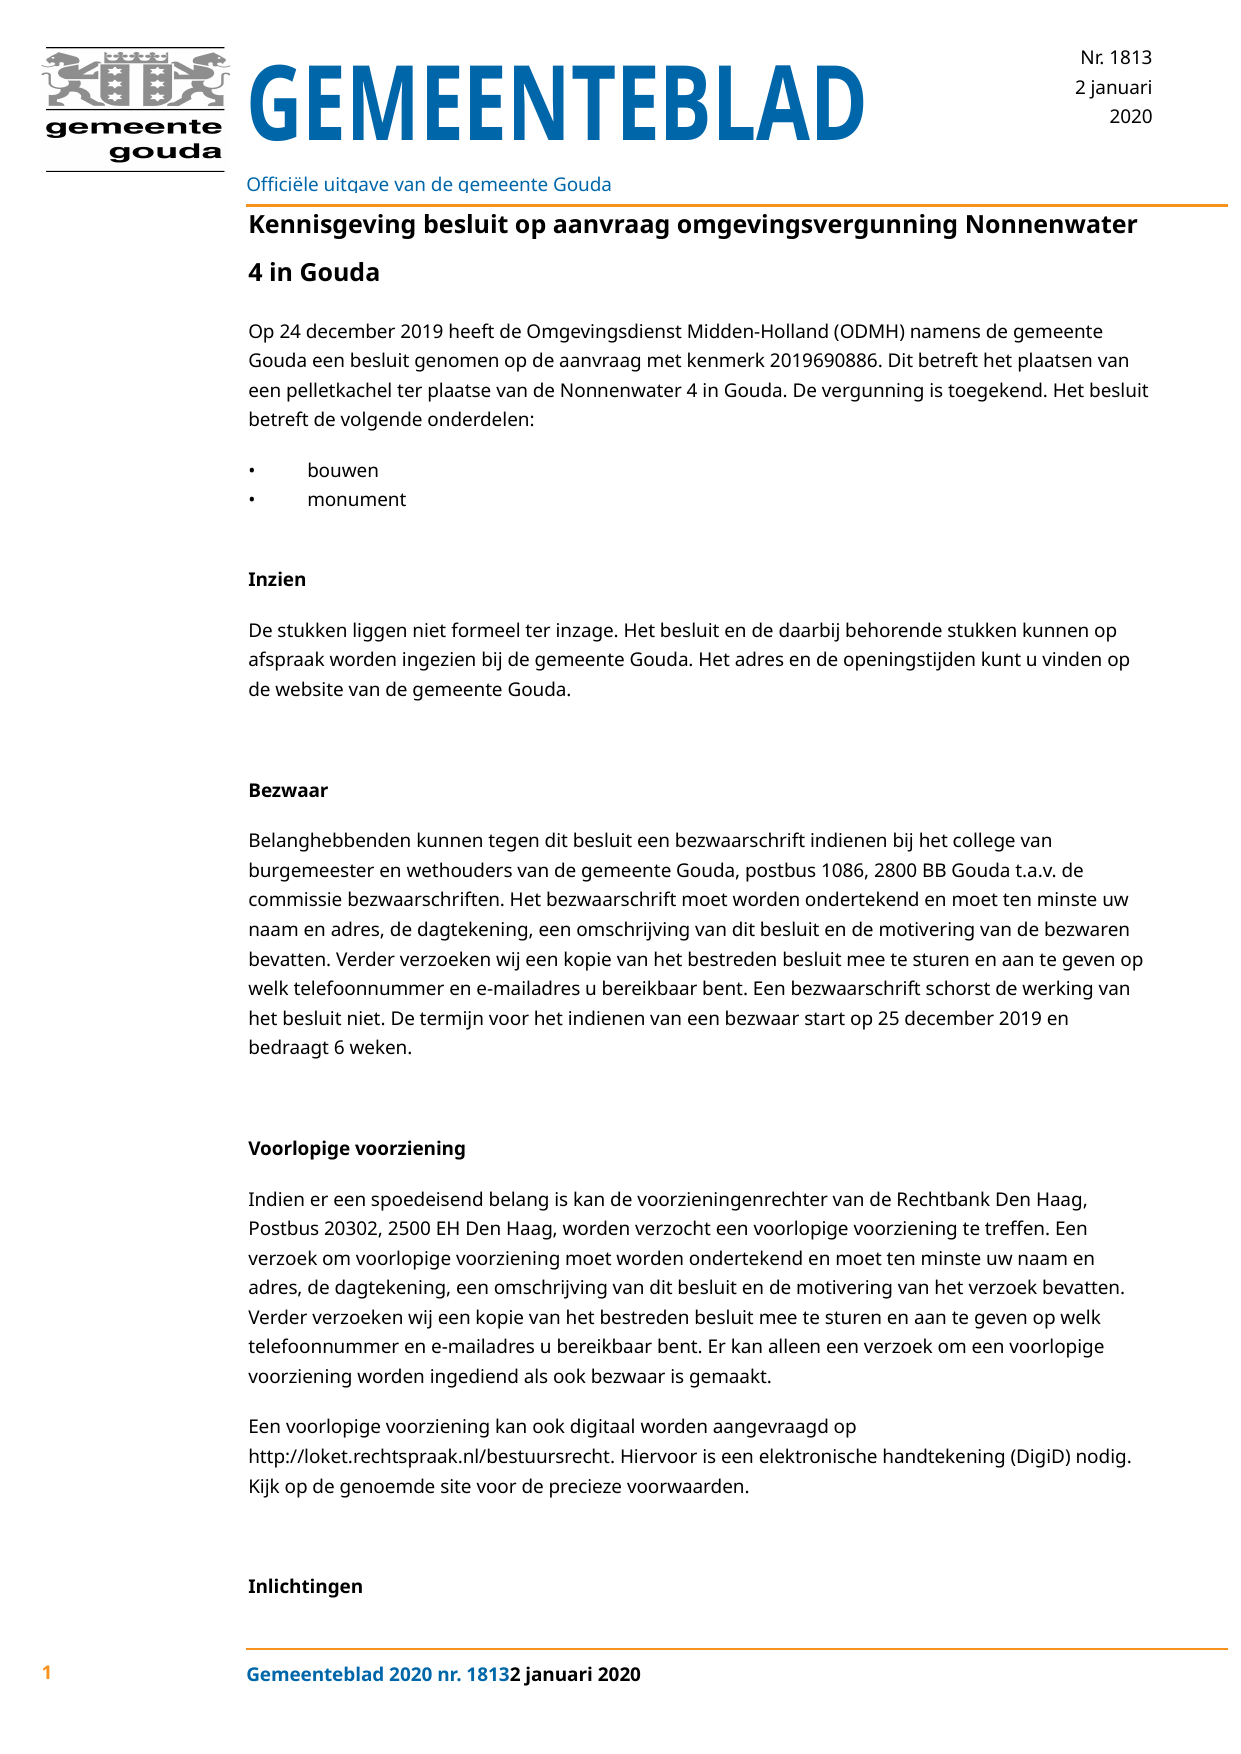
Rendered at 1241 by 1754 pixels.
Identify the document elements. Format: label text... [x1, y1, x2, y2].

picture [41, 47, 231, 172]
text Op 24 december 2019 heeft de Omgevingsdienst Midden-Holland (ODMH) namens de gemeente Gouda een besluit genomen op de aanvraag met kenmerk 2019690886. Dit betreft het plaatsen van een pelletkachel ter plaatse van de Nonnenwater 4 in Gouda. De vergunning is toegekend. Het besluit betreft de volgende onderdelen: [248, 318, 1152, 432]
text Belanghebbenden kunnen tegen dit besluit een bezwaarschrift indienen bij het college van burgemeester en wethouders van de gemeente Gouda, postbus 1086, 2800 BB Gouda t.a.v. de commissie bezwaarschriften. Het bezwaarschrift moet worden ondertekend en moet ten minste uw naam en adres, de dagtekening, een omschrijving van dit besluit en de motivering van de bezwaren bevatten. Verder verzoeken wij een kopie van het bestreden besluit mee te sturen en aan te geven op welk telefoonnummer en e-mailadres u bereikbaar bent. Een bezwaarschrift schorst de werking van het besluit niet. De termijn voor het indienen van een bezwaar start op 25 december 2019 en bedraagt 6 weken. [248, 827, 1152, 1060]
text Voorlopige voorziening [248, 1135, 1152, 1161]
text Inlichtingen [248, 1574, 1152, 1599]
text Een voorlopige voorziening kan ook digitaal worden aangevraagd op http://loket.rechtspraak.nl/bestuursrecht. Hiervoor is een elektronische handtekening (DigiD) nodig. Kijk op de genoemde site voor de precieze voorwaarden. [248, 1414, 1152, 1499]
text Indien er een spoedeisend belang is kan de voorzieningenrechter van de Rechtbank Den Haag, Postbus 20302, 2500 EH Den Haag, worden verzocht een voorlopige voorziening te treffen. Een verzoek om voorlopige voorziening moet worden ondertekend en moet ten minste uw naam en adres, de dagtekening, een omschrijving van dit besluit en de motivering van het verzoek bevatten. Verder verzoeken wij een kopie van het bestreden besluit mee te sturen en aan te geven op welk telefoonnummer en e-mailadres u bereikbaar bent. Er kan alleen een verzoek om een voorlopige voorziening worden ingediend als ook bezwaar is gemaakt. [248, 1186, 1152, 1389]
list monument [248, 487, 1152, 512]
text Inzien [248, 567, 1152, 592]
text Bezwaar [248, 777, 1152, 803]
list bouwen [248, 457, 1152, 483]
text Kennisgeving besluit op aanvraag omgevingsvergunning Nonnenwater 4 in Gouda [248, 207, 1152, 288]
text De stukken liggen niet formeel ter inzage. Het besluit en de daarbij behorende stukken kunnen op afspraak worden ingezien bij de gemeente Gouda. Het adres en de openingstijden kunt u vinden op de website van de gemeente Gouda. [248, 617, 1152, 702]
